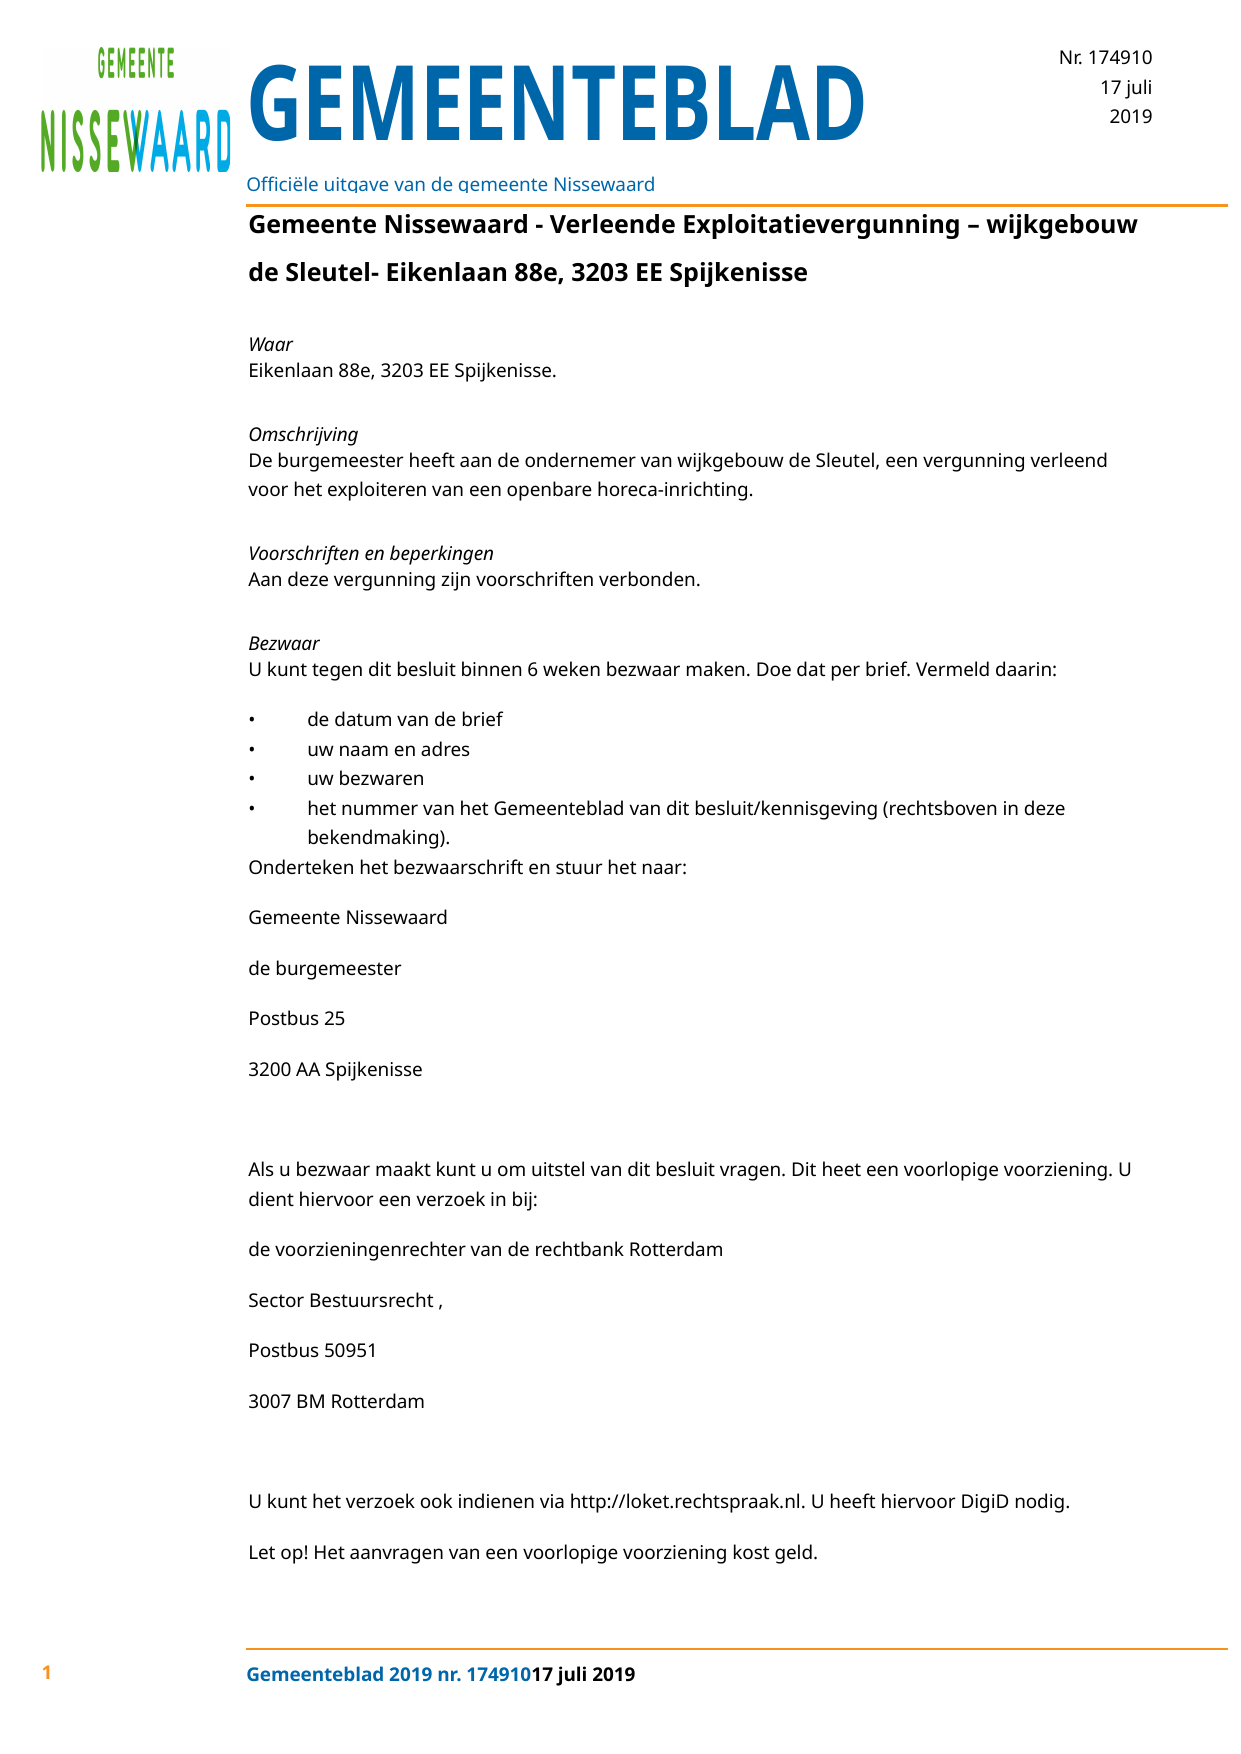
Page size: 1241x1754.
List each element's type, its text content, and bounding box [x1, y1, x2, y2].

text de burgemeester [248, 955, 1152, 981]
text Eikenlaan 88e, 3203 EE Spijkenisse. [248, 357, 1152, 383]
text Gemeente Nissewaard [248, 904, 1152, 930]
text Let op! Het aanvragen van een voorlopige voorziening kost geld. [248, 1539, 1152, 1565]
picture [200, 151, 206, 172]
picture [176, 157, 187, 172]
picture [41, 47, 231, 172]
list uw naam en adres [248, 736, 1152, 762]
text U kunt tegen dit besluit binnen 6 weken bezwaar maken. Doe dat per brief. Vermeld daarin: [248, 656, 1152, 682]
picture [222, 122, 227, 160]
text Gemeente Nissewaard - Verleende Exploitatievergunning – wijkgebouw de Sleutel- Eikenlaan 88e, 3203 EE Spijkenisse [248, 207, 1152, 288]
list de datum van de brief [248, 706, 1152, 732]
text Voorschriften en beperkingen [248, 540, 1152, 566]
text Postbus 50951 [248, 1337, 1152, 1363]
text 3200 AA Spijkenisse [248, 1056, 1152, 1082]
text Bezwaar [248, 630, 1152, 656]
text Sector Bestuursrecht , [248, 1287, 1152, 1313]
text Onderteken het bezwaarschrift en stuur het naar: [248, 854, 1152, 880]
text Aan deze vergunning zijn voorschriften verbonden. [248, 566, 1152, 592]
picture [154, 157, 165, 172]
text de voorzieningenrechter van de rechtbank Rotterdam [248, 1237, 1152, 1262]
text 3007 BM Rotterdam [248, 1388, 1152, 1414]
list uw bezwaren [248, 765, 1152, 791]
text Als u bezwaar maakt kunt u om uitstel van dit besluit vragen. Dit heet een voorlopige voorziening. U dient hiervoor een verzoek in bij: [248, 1157, 1152, 1212]
picture [201, 122, 206, 138]
text Omschrijving [248, 421, 1152, 447]
text De burgemeester heeft aan de ondernemer van wijkgebouw de Sleutel, een vergunning verleend voor het exploiteren van een openbare horeca-inrichting. [248, 447, 1152, 502]
text Waar [248, 331, 1152, 357]
text U kunt het verzoek ook indienen via http://loket.rechtspraak.nl. U heeft hiervoor DigiD nodig. [248, 1489, 1152, 1514]
list het nummer van het Gemeenteblad van dit besluit/kennisgeving (rechtsboven in deze bekendmaking). [248, 795, 1152, 850]
text Postbus 25 [248, 1005, 1152, 1031]
